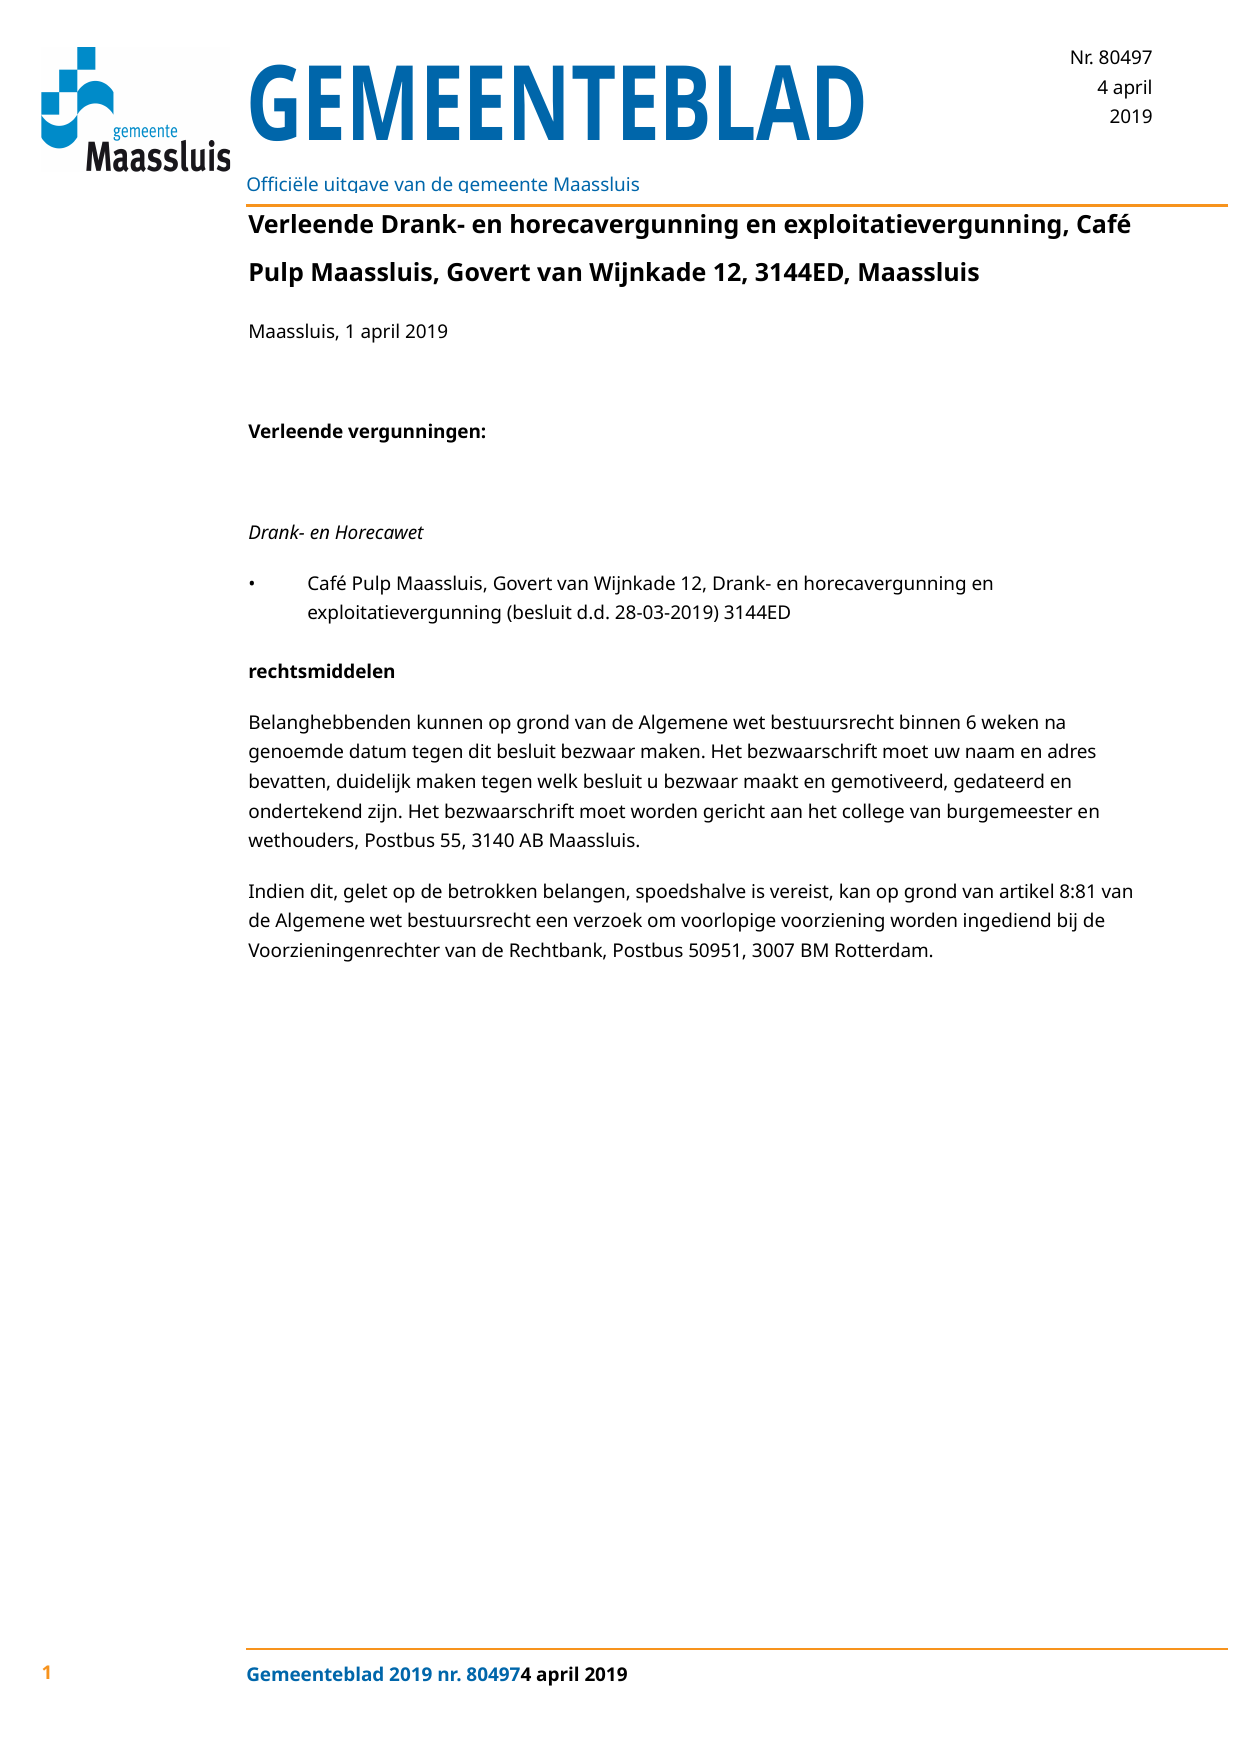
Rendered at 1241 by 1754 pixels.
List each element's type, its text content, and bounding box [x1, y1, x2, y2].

text Belanghebbenden kunnen op grond van de Algemene wet bestuursrecht binnen 6 weken na genoemde datum tegen dit besluit bezwaar maken. Het bezwaarschrift moet uw naam en adres bevatten, duidelijk maken tegen welk besluit u bezwaar maakt en gemotiveerd, gedateerd en ondertekend zijn. Het bezwaarschrift moet worden gericht aan het college van burgemeester en wethouders, Postbus 55, 3140 AB Maassluis. [248, 709, 1152, 853]
picture [41, 47, 77, 92]
text Maassluis, 1 april 2019 [248, 318, 1152, 344]
list Café Pulp Maassluis, Govert van Wijnkade 12, Drank- en horecavergunning en exploitatievergunning (besluit d.d. 28-03-2019) 3144ED [248, 570, 1152, 625]
picture [41, 47, 231, 172]
text Drank- en Horecawet [248, 519, 1152, 545]
text rechtsmiddelen [248, 659, 1152, 684]
text Verleende vergunningen: [248, 419, 1152, 444]
text Indien dit, gelet op de betrokken belangen, spoedshalve is vereist, kan op grond van artikel 8:81 van de Algemene wet bestuursrecht een verzoek om voorlopige voorziening worden ingediend bij de Voorzieningenrechter van de Rechtbank, Postbus 50951, 3007 BM Rotterdam. [248, 878, 1152, 963]
text Verleende Drank- en horecavergunning en exploitatievergunning, Café Pulp Maassluis, Govert van Wijnkade 12, 3144ED, Maassluis [248, 207, 1152, 288]
